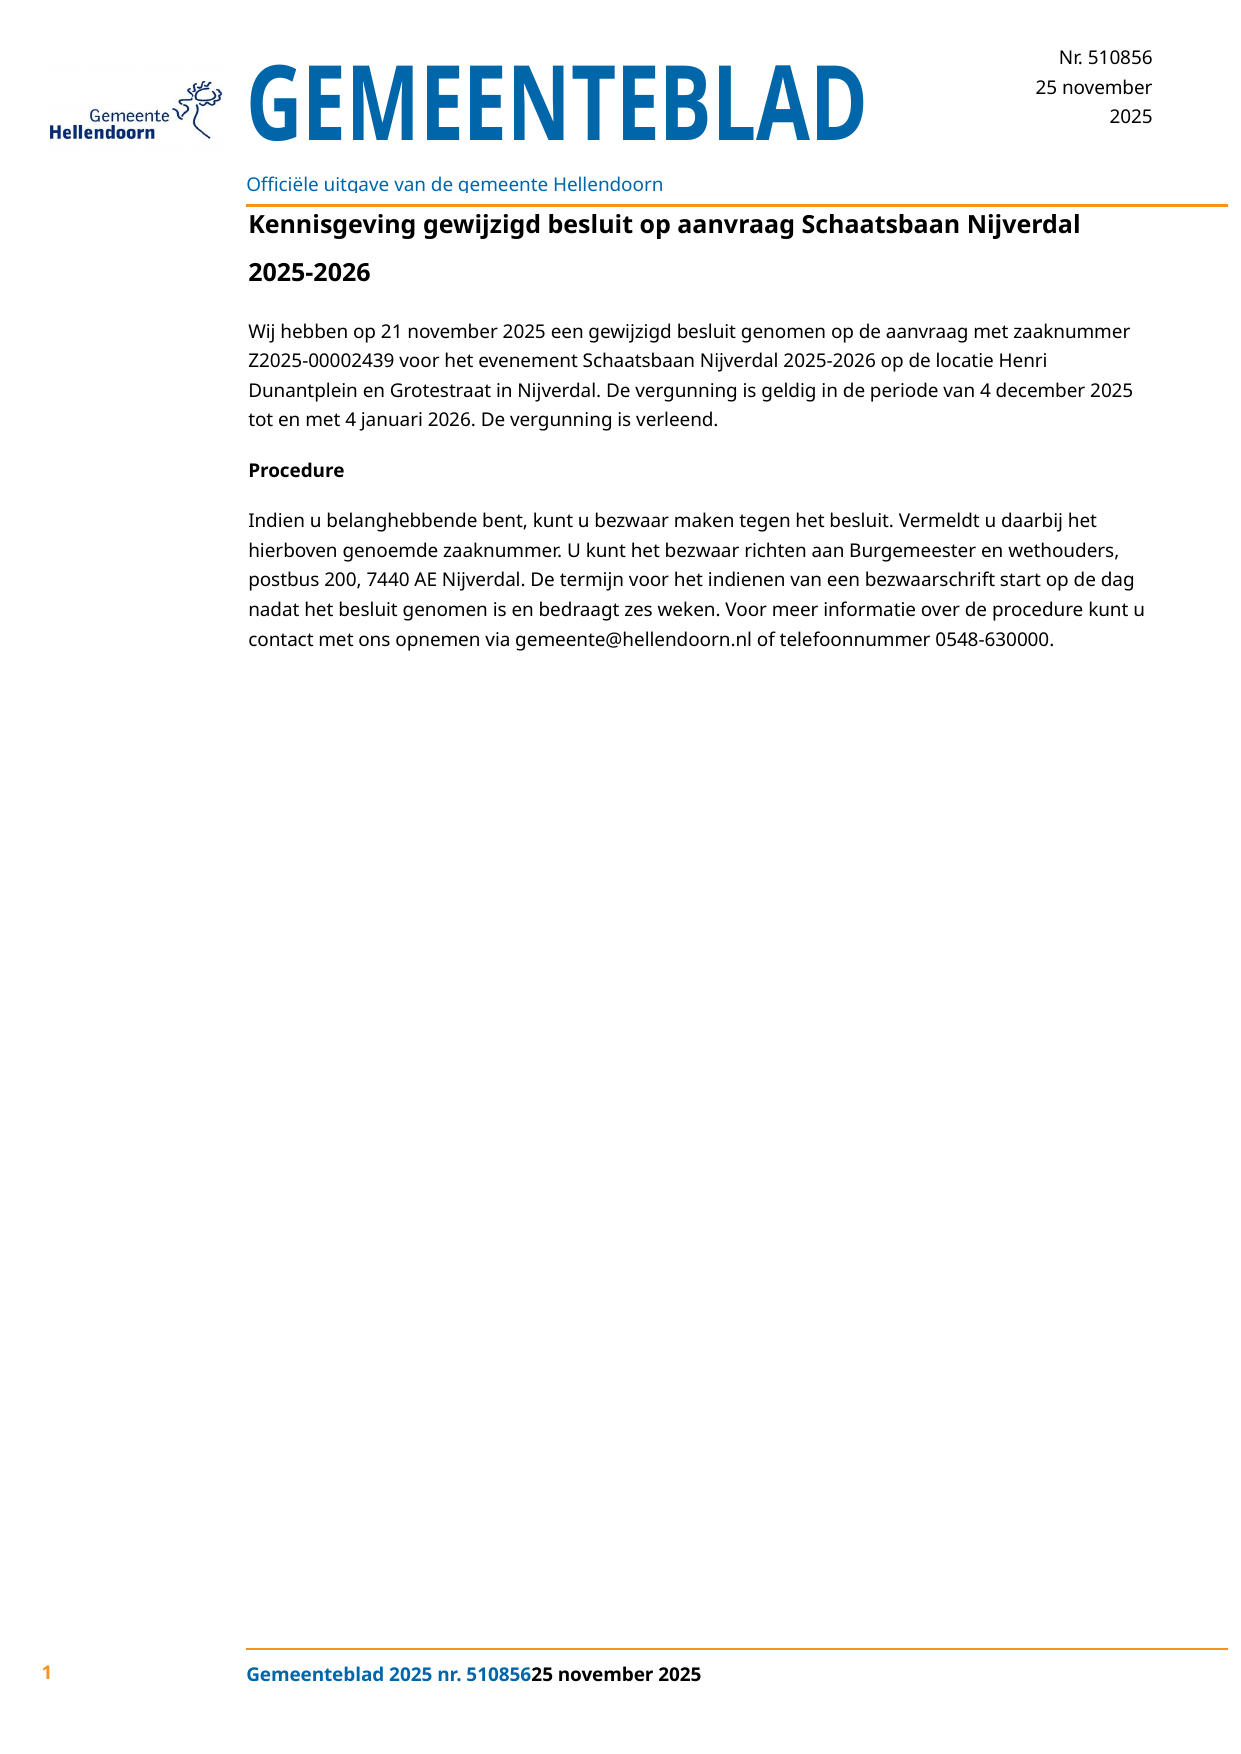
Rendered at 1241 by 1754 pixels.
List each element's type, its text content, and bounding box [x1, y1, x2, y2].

text Wij hebben op 21 november 2025 een gewijzigd besluit genomen op de aanvraag met zaaknummer Z2025-00002439 voor het evenement Schaatsbaan Nijverdal 2025-2026 op de locatie Henri Dunantplein en Grotestraat in Nijverdal. De vergunning is geldig in de periode van 4 december 2025 tot en met 4 januari 2026. De vergunning is verleend. [248, 318, 1152, 432]
picture [41, 47, 231, 172]
text Kennisgeving gewijzigd besluit op aanvraag Schaatsbaan Nijverdal 2025-2026 [248, 207, 1152, 288]
text Procedure [248, 457, 1152, 483]
text Indien u belanghebbende bent, kunt u bezwaar maken tegen het besluit. Vermeldt u daarbij het hierboven genoemde zaaknummer. U kunt het bezwaar richten aan Burgemeester en wethouders, postbus 200, 7440 AE Nijverdal. De termijn voor het indienen van een bezwaarschrift start op de dag nadat het besluit genomen is en bedraagt zes weken. Voor meer informatie over de procedure kunt u contact met ons opnemen via gemeente@hellendoorn.nl of telefoonnummer 0548-630000. [248, 507, 1152, 652]
